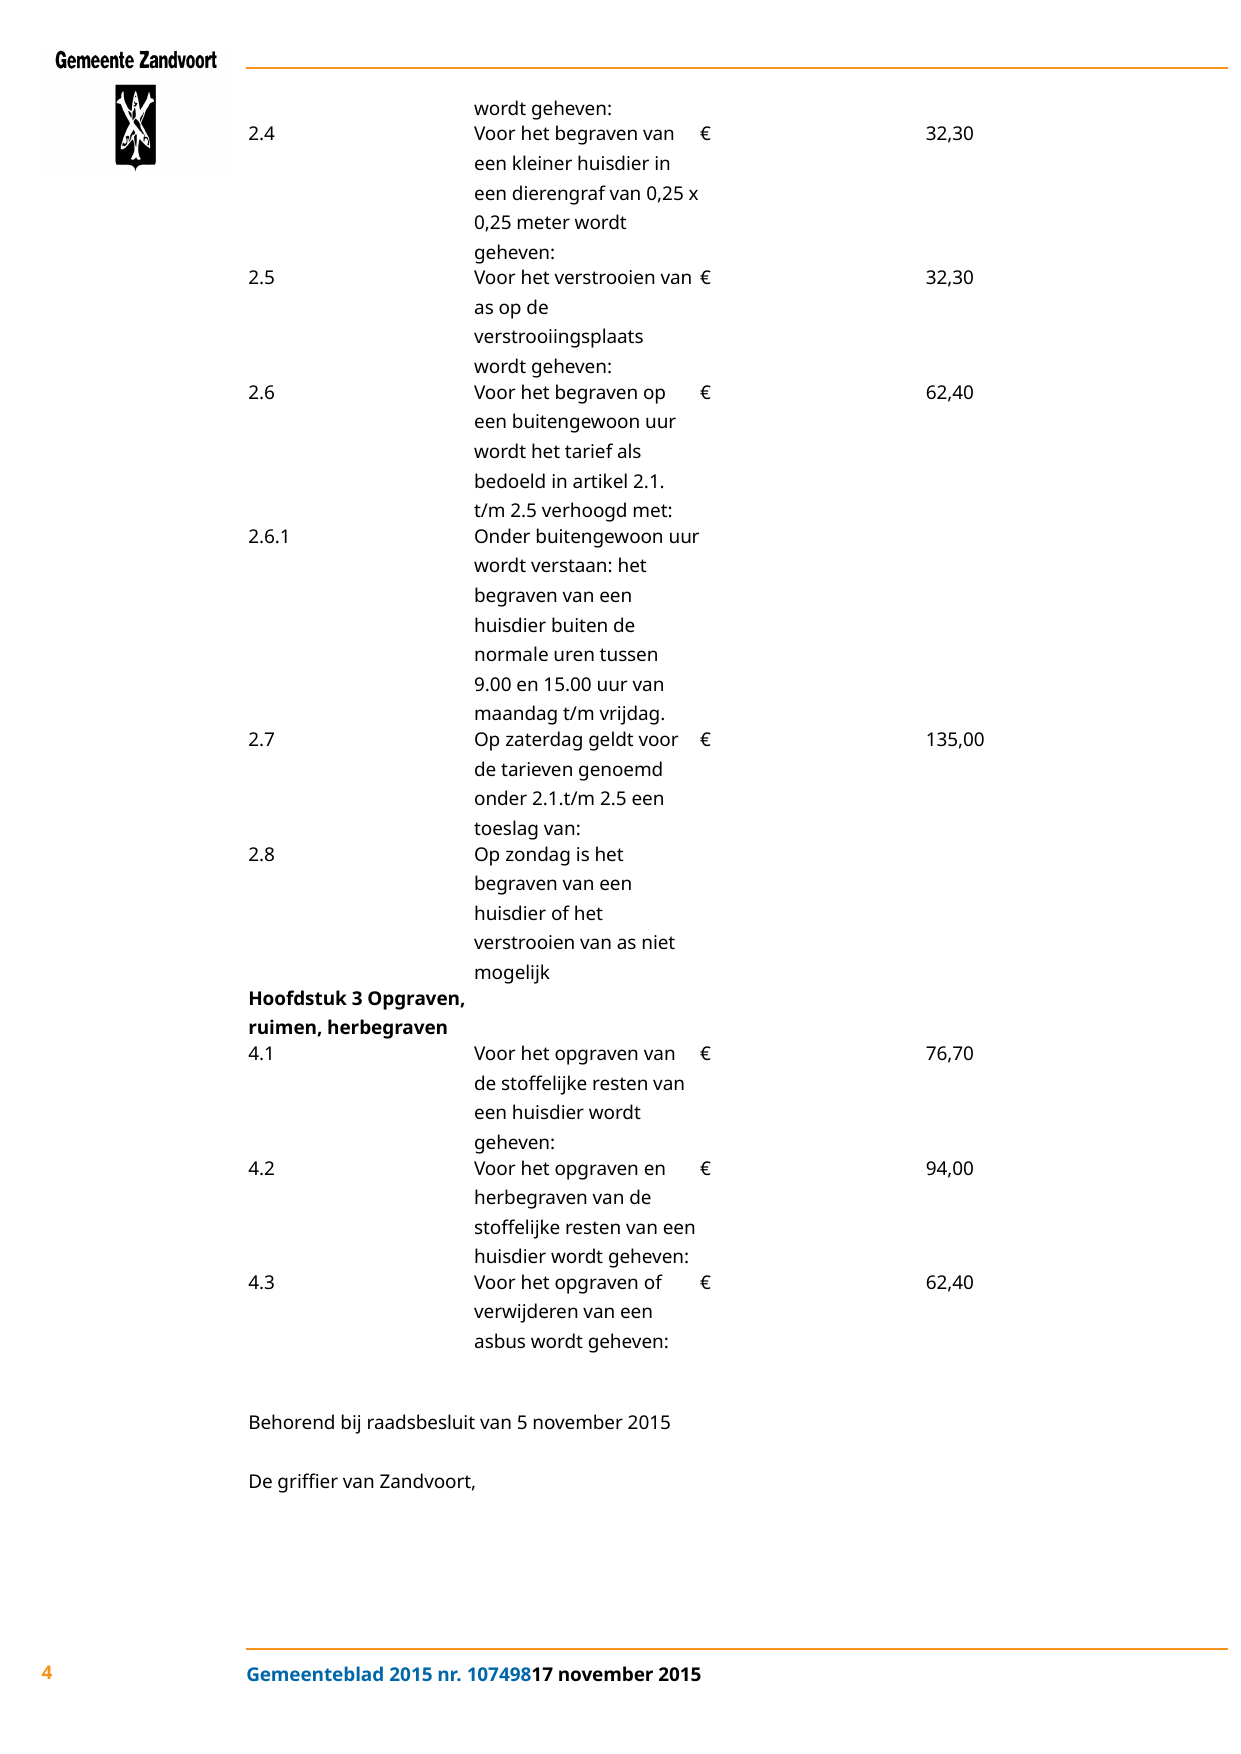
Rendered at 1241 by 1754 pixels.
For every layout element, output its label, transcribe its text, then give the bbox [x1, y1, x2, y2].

table_cell € [700, 1269, 926, 1354]
table_cell 76,70 [926, 1040, 1152, 1155]
table_cell 2.8 [248, 841, 474, 985]
table_cell Voor het opgraven van de stoffelijke resten van een huisdier wordt geheven: [474, 1040, 700, 1155]
table_cell [474, 985, 700, 1040]
table_cell € [700, 379, 926, 523]
table_cell [926, 841, 1152, 985]
table_cell [700, 95, 926, 121]
table_cell 2.5 [248, 265, 474, 379]
table_cell Voor het opgraven en herbegraven van de stoffelijke resten van een huisdier wordt geheven: [474, 1155, 700, 1269]
table_cell € [700, 265, 926, 379]
table_cell 4.1 [248, 1040, 474, 1155]
table_cell 4.3 [248, 1269, 474, 1354]
text De griffier van Zandvoort, [248, 1468, 1152, 1494]
table_cell 32,30 [926, 265, 1152, 379]
table_cell Voor het verstrooien van as op de verstrooiingsplaats wordt geheven: [474, 265, 700, 379]
table_cell wordt geheven: [474, 95, 700, 121]
table_cell 4.2 [248, 1155, 474, 1269]
table_cell Hoofdstuk 3 Opgraven, ruimen, herbegraven [248, 985, 474, 1040]
table_cell 62,40 [926, 1269, 1152, 1354]
table_cell [700, 523, 926, 726]
table_cell Onder buitengewoon uur wordt verstaan: het begraven van een huisdier buiten de normale uren tussen 9.00 en 15.00 uur van maandag t/m vrijdag. [474, 523, 700, 726]
table_cell 94,00 [926, 1155, 1152, 1269]
table_cell [700, 841, 926, 985]
table_cell [926, 95, 1152, 121]
table_cell [248, 95, 474, 121]
table_cell Voor het opgraven of verwijderen van een asbus wordt geheven: [474, 1269, 700, 1354]
table_cell 2.7 [248, 726, 474, 841]
table_cell € [700, 726, 926, 841]
table_cell 2.6.1 [248, 523, 474, 726]
table_cell Voor het begraven van een kleiner huisdier in een dierengraf van 0,25 x 0,25 meter wordt geheven: [474, 121, 700, 264]
table_cell Op zaterdag geldt voor de tarieven genoemd onder 2.1.t/m 2.5 een toeslag van: [474, 726, 700, 841]
table_cell Voor het begraven op een buitengewoon uur wordt het tarief als bedoeld in artikel 2.1. t/m 2.5 verhoogd met: [474, 379, 700, 523]
table_cell [926, 523, 1152, 726]
table_cell Op zondag is het begraven van een huisdier of het verstrooien van as niet mogelijk [474, 841, 700, 985]
picture [41, 47, 231, 172]
table_cell 2.4 [248, 121, 474, 264]
table_cell 2.6 [248, 379, 474, 523]
table_cell 62,40 [926, 379, 1152, 523]
table_cell € [700, 1040, 926, 1155]
table_cell 135,00 [926, 726, 1152, 841]
text Behorend bij raadsbesluit van 5 november 2015 [248, 1409, 1152, 1435]
table_cell € [700, 1155, 926, 1269]
table_cell 32,30 [926, 121, 1152, 264]
table_cell € [700, 121, 926, 264]
